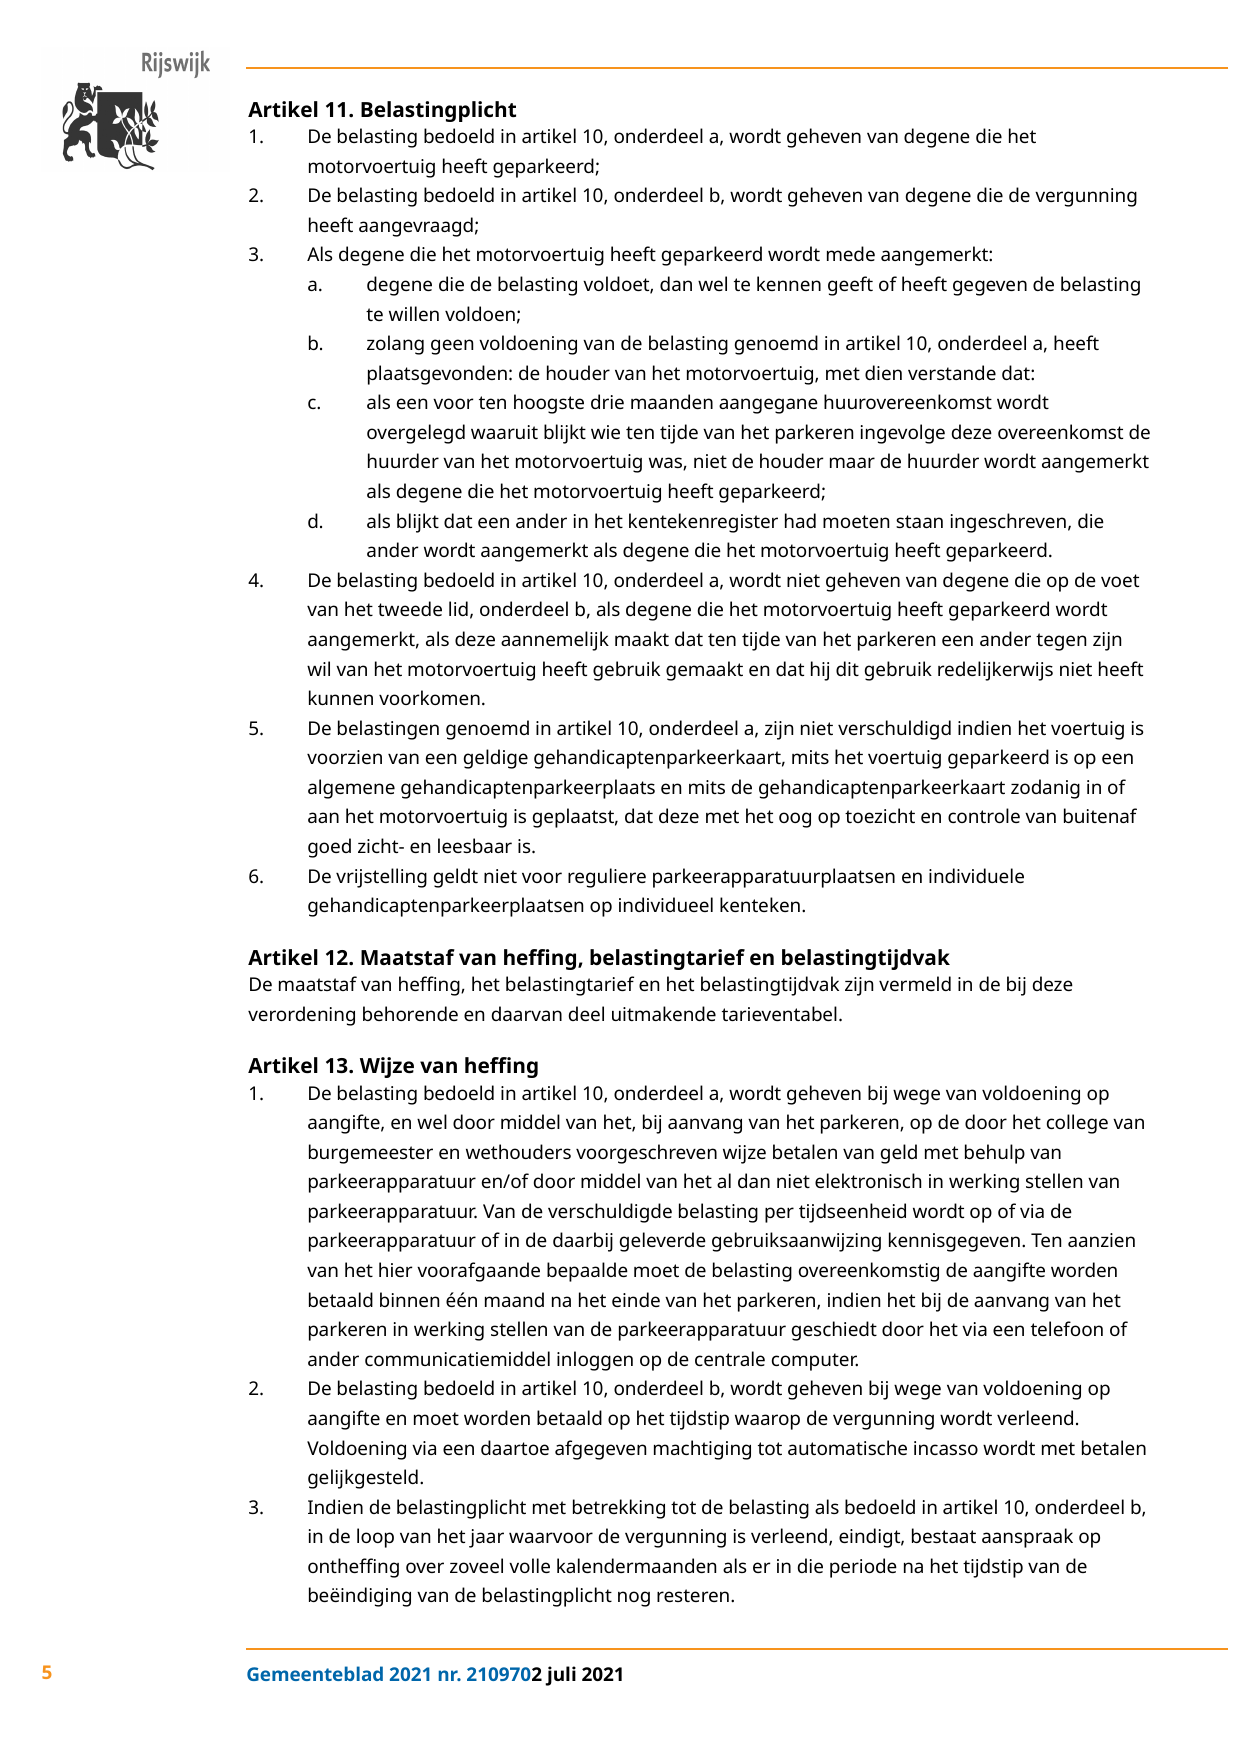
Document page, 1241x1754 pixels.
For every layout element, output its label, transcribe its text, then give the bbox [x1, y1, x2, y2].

list als een voor ten hoogste drie maanden aangegane huurovereenkomst wordt overgelegd waaruit blijkt wie ten tijde van het parkeren ingevolge deze overeenkomst de huurder van het motorvoertuig was, niet de houder maar de huurder wordt aangemerkt als degene die het motorvoertuig heeft geparkeerd; [307, 389, 1152, 504]
list Als degene die het motorvoertuig heeft geparkeerd wordt mede aangemerkt: [248, 242, 1152, 267]
list als blijkt dat een ander in het kentekenregister had moeten staan ingeschreven, die ander wordt aangemerkt als degene die het motorvoertuig heeft geparkeerd. [307, 508, 1152, 563]
list De belasting bedoeld in artikel 10, onderdeel a, wordt geheven van degene die het motorvoertuig heeft geparkeerd; [248, 123, 1152, 178]
list degene die de belasting voldoet, dan wel te kennen geeft of heeft gegeven de belasting te willen voldoen; [307, 271, 1152, 326]
text Artikel 12. Maatstaf van heffing, belastingtarief en belastingtijdvak [248, 943, 1152, 971]
list De belasting bedoeld in artikel 10, onderdeel a, wordt niet geheven van degene die op de voet van het tweede lid, onderdeel b, als degene die het motorvoertuig heeft geparkeerd wordt aangemerkt, als deze aannemelijk maakt dat ten tijde van het parkeren een ander tegen zijn wil van het motorvoertuig heeft gebruik gemaakt en dat hij dit gebruik redelijkerwijs niet heeft kunnen voorkomen. [248, 567, 1152, 711]
picture [41, 47, 231, 172]
list De belasting bedoeld in artikel 10, onderdeel b, wordt geheven van degene die de vergunning heeft aangevraagd; [248, 182, 1152, 238]
list De belasting bedoeld in artikel 10, onderdeel b, wordt geheven bij wege van voldoening op aangifte en moet worden betaald op het tijdstip waarop de vergunning wordt verleend. Voldoening via een daartoe afgegeven machtiging tot automatische incasso wordt met betalen gelijkgesteld. [248, 1376, 1152, 1490]
text Artikel 13. Wijze van heffing [248, 1051, 1152, 1080]
list De belasting bedoeld in artikel 10, onderdeel a, wordt geheven bij wege van voldoening op aangifte, en wel door middel van het, bij aanvang van het parkeren, op de door het college van burgemeester en wethouders voorgeschreven wijze betalen van geld met behulp van parkeerapparatuur en/of door middel van het al dan niet elektronisch in werking stellen van parkeerapparatuur. Van de verschuldigde belasting per tijdseenheid wordt op of via de parkeerapparatuur of in de daarbij geleverde gebruiksaanwijzing kennisgegeven. Ten aanzien van het hier voorafgaande bepaalde moet de belasting overeenkomstig de aangifte worden betaald binnen één maand na het einde van het parkeren, indien het bij de aanvang van het parkeren in werking stellen van de parkeerapparatuur geschiedt door het via een telefoon of ander communicatiemiddel inloggen op de centrale computer. [248, 1080, 1152, 1372]
list De vrijstelling geldt niet voor reguliere parkeerapparatuurplaatsen en individuele gehandicaptenparkeerplaatsen op individueel kenteken. [248, 863, 1152, 918]
text De maatstaf van heffing, het belastingtarief en het belastingtijdvak zijn vermeld in de bij deze verordening behorende en daarvan deel uitmakende tarieventabel. [248, 971, 1152, 1027]
text Artikel 11. Belastingplicht [248, 95, 1152, 123]
list De belastingen genoemd in artikel 10, onderdeel a, zijn niet verschuldigd indien het voertuig is voorzien van een geldige gehandicaptenparkeerkaart, mits het voertuig geparkeerd is op een algemene gehandicaptenparkeerplaats en mits de gehandicaptenparkeerkaart zodanig in of aan het motorvoertuig is geplaatst, dat deze met het oog op toezicht en controle van buitenaf goed zicht- en leesbaar is. [248, 715, 1152, 859]
list zolang geen voldoening van de belasting genoemd in artikel 10, onderdeel a, heeft plaatsgevonden: de houder van het motorvoertuig, met dien verstande dat: [307, 330, 1152, 386]
list Indien de belastingplicht met betrekking tot de belasting als bedoeld in artikel 10, onderdeel b, in de loop van het jaar waarvoor de vergunning is verleend, eindigt, bestaat aanspraak op ontheffing over zoveel volle kalendermaanden als er in die periode na het tijdstip van de beëindiging van de belastingplicht nog resteren. [248, 1494, 1152, 1608]
